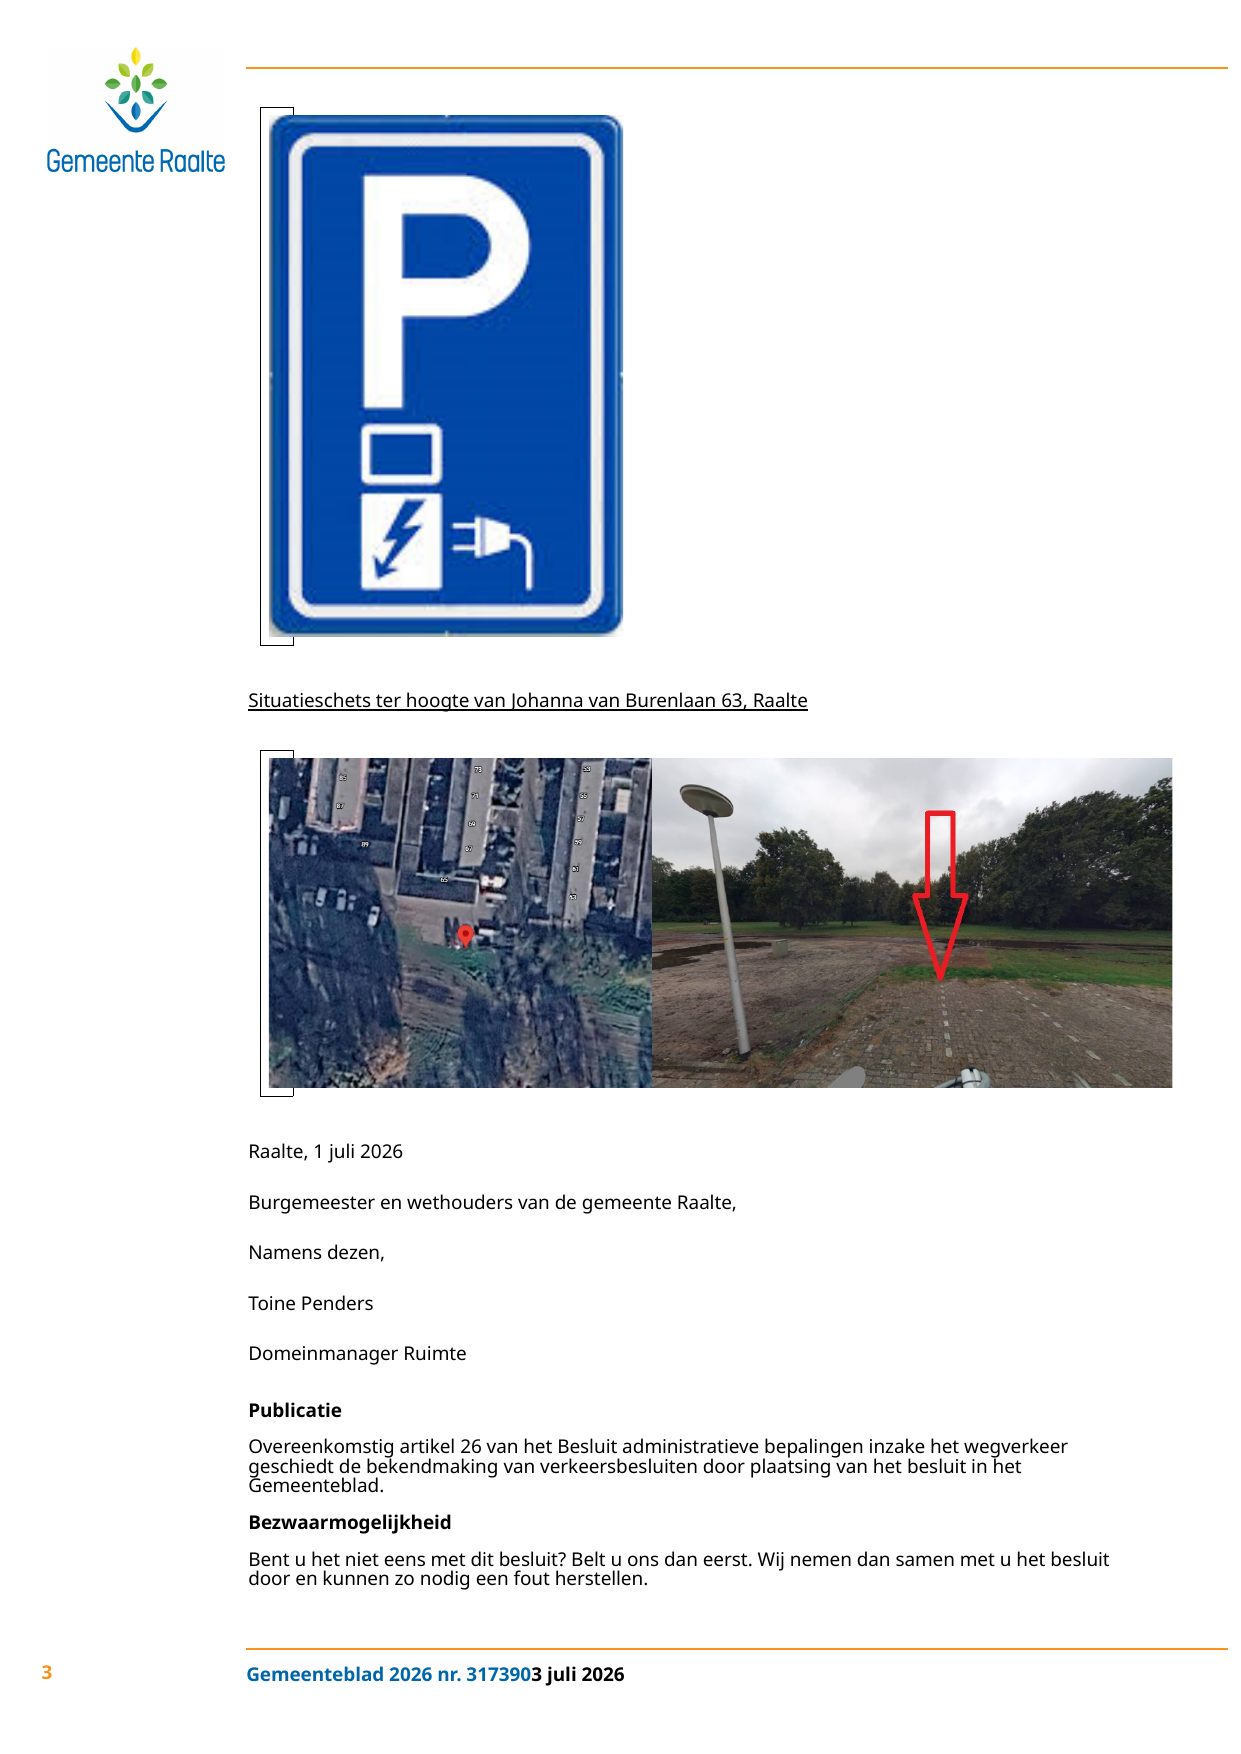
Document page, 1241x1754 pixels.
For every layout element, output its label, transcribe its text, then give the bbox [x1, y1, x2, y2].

text Publicatie [248, 1402, 1152, 1421]
text Raalte, 1 juli 2026 [248, 1138, 1152, 1164]
text Bezwaarmogelijkheid [248, 1514, 1152, 1533]
text Bent u het niet eens met dit besluit? Belt u ons dan eerst. Wij nemen dan samen met u het besluit door en kunnen zo nodig een fout herstellen. [248, 1551, 1152, 1589]
text Namens dezen, [248, 1239, 1152, 1265]
picture [268, 758, 1173, 1088]
text Overeenkomstig artikel 26 van het Besluit administratieve bepalingen inzake het wegverkeer geschiedt de bekendmaking van verkeersbesluiten door plaatsing van het besluit in het Gemeenteblad. [248, 1438, 1152, 1496]
text Situatieschets ter hoogte van Johanna van Burenlaan 63, Raalte [248, 688, 1152, 713]
text Toine Penders [248, 1290, 1152, 1315]
text Burgemeester en wethouders van de gemeente Raalte, [248, 1189, 1152, 1214]
text Domeinmanager Ruimte [248, 1340, 1152, 1366]
picture [41, 47, 231, 172]
picture [268, 115, 624, 637]
